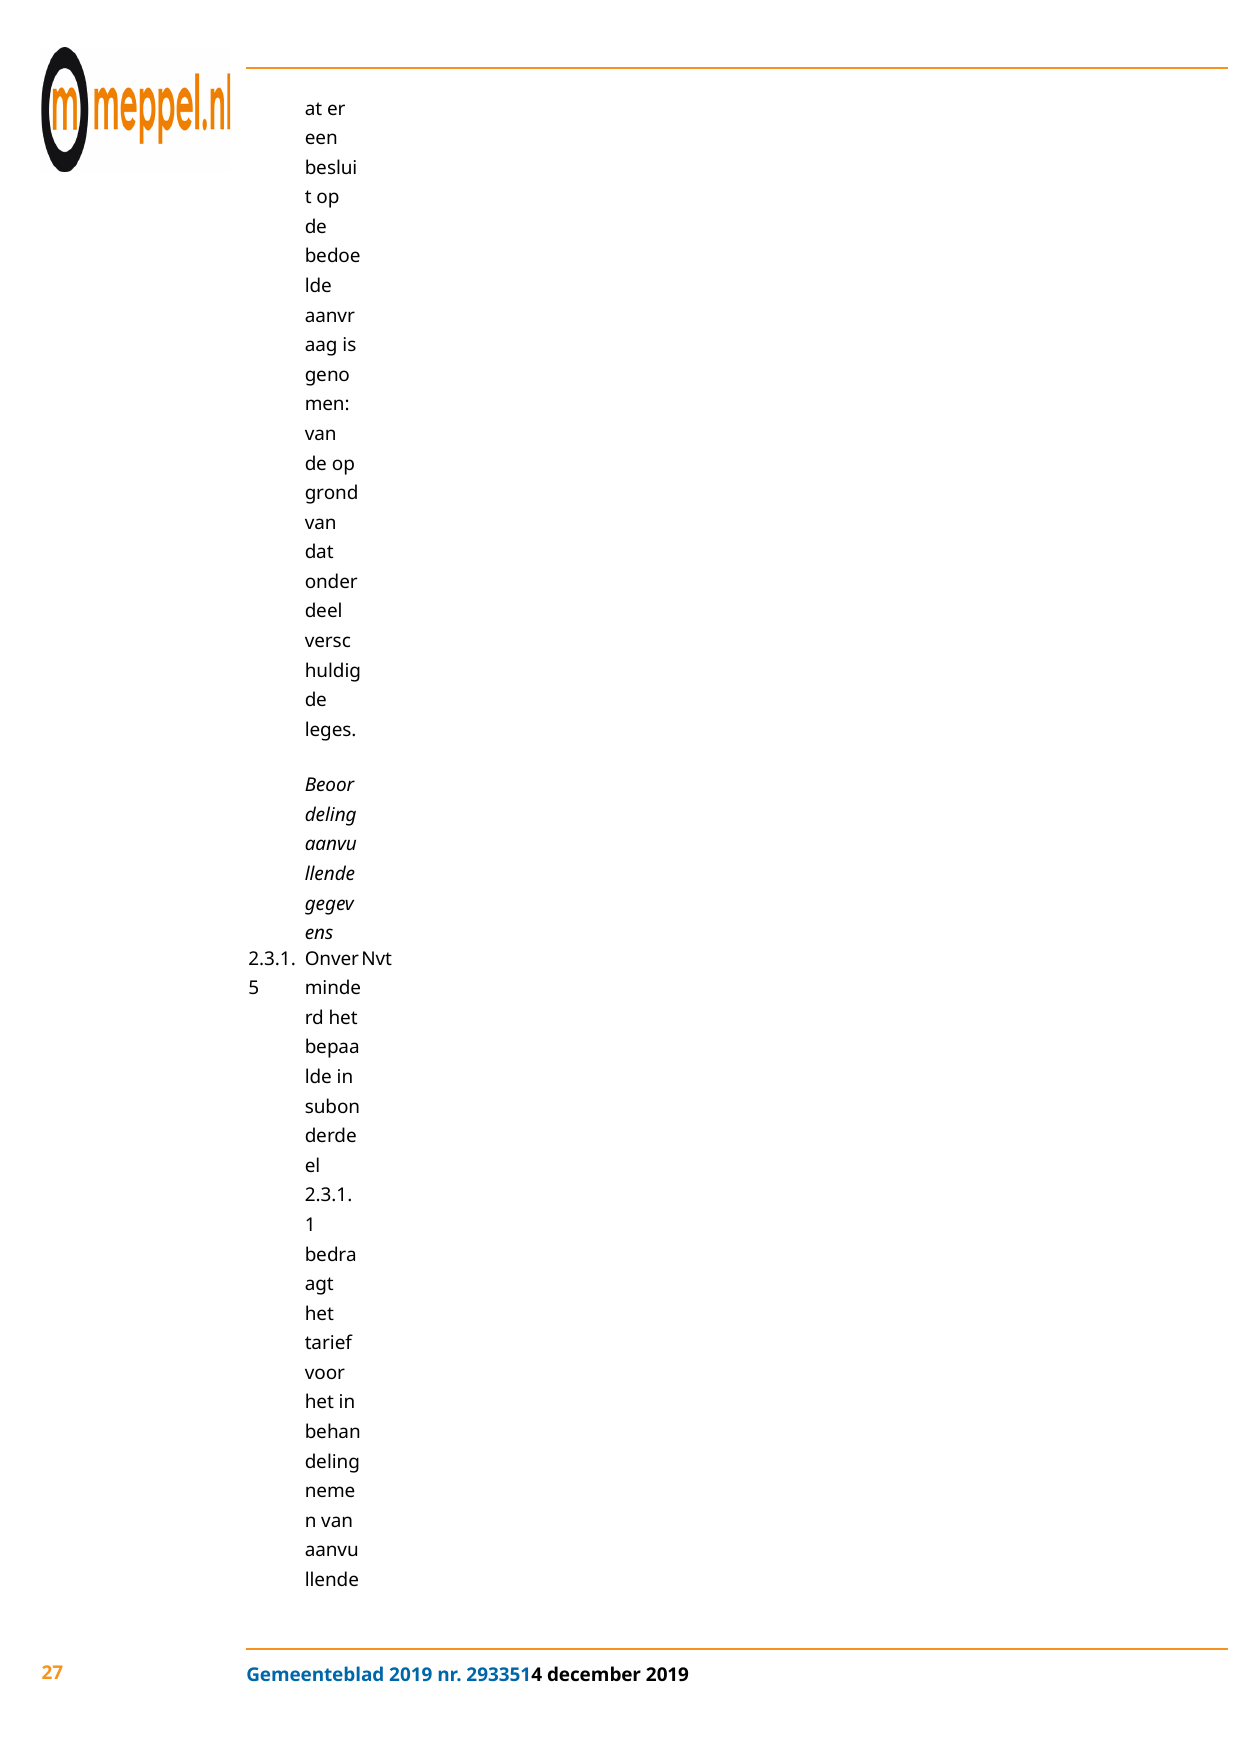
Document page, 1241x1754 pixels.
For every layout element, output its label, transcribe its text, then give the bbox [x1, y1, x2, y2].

table_cell [361, 95, 417, 771]
table_cell at er een besluit op de bedoelde aanvraag is genomen: van de op grond van dat onderdeel verschuldigde leges. [305, 95, 361, 771]
table_cell Beoordeling aanvullende gegevens [305, 771, 361, 945]
table_cell Nvt [361, 945, 417, 1592]
table_cell [248, 95, 304, 771]
picture [41, 47, 231, 172]
table_cell Onverminderd het bepaalde in subonderdeel 2.3.1.1 bedraagt het tarief voor het in behandeling nemen van aanvullende [305, 945, 361, 1592]
table_cell 2.3.1.5 [248, 945, 304, 1592]
table_cell [361, 771, 417, 945]
table_cell [248, 771, 304, 945]
